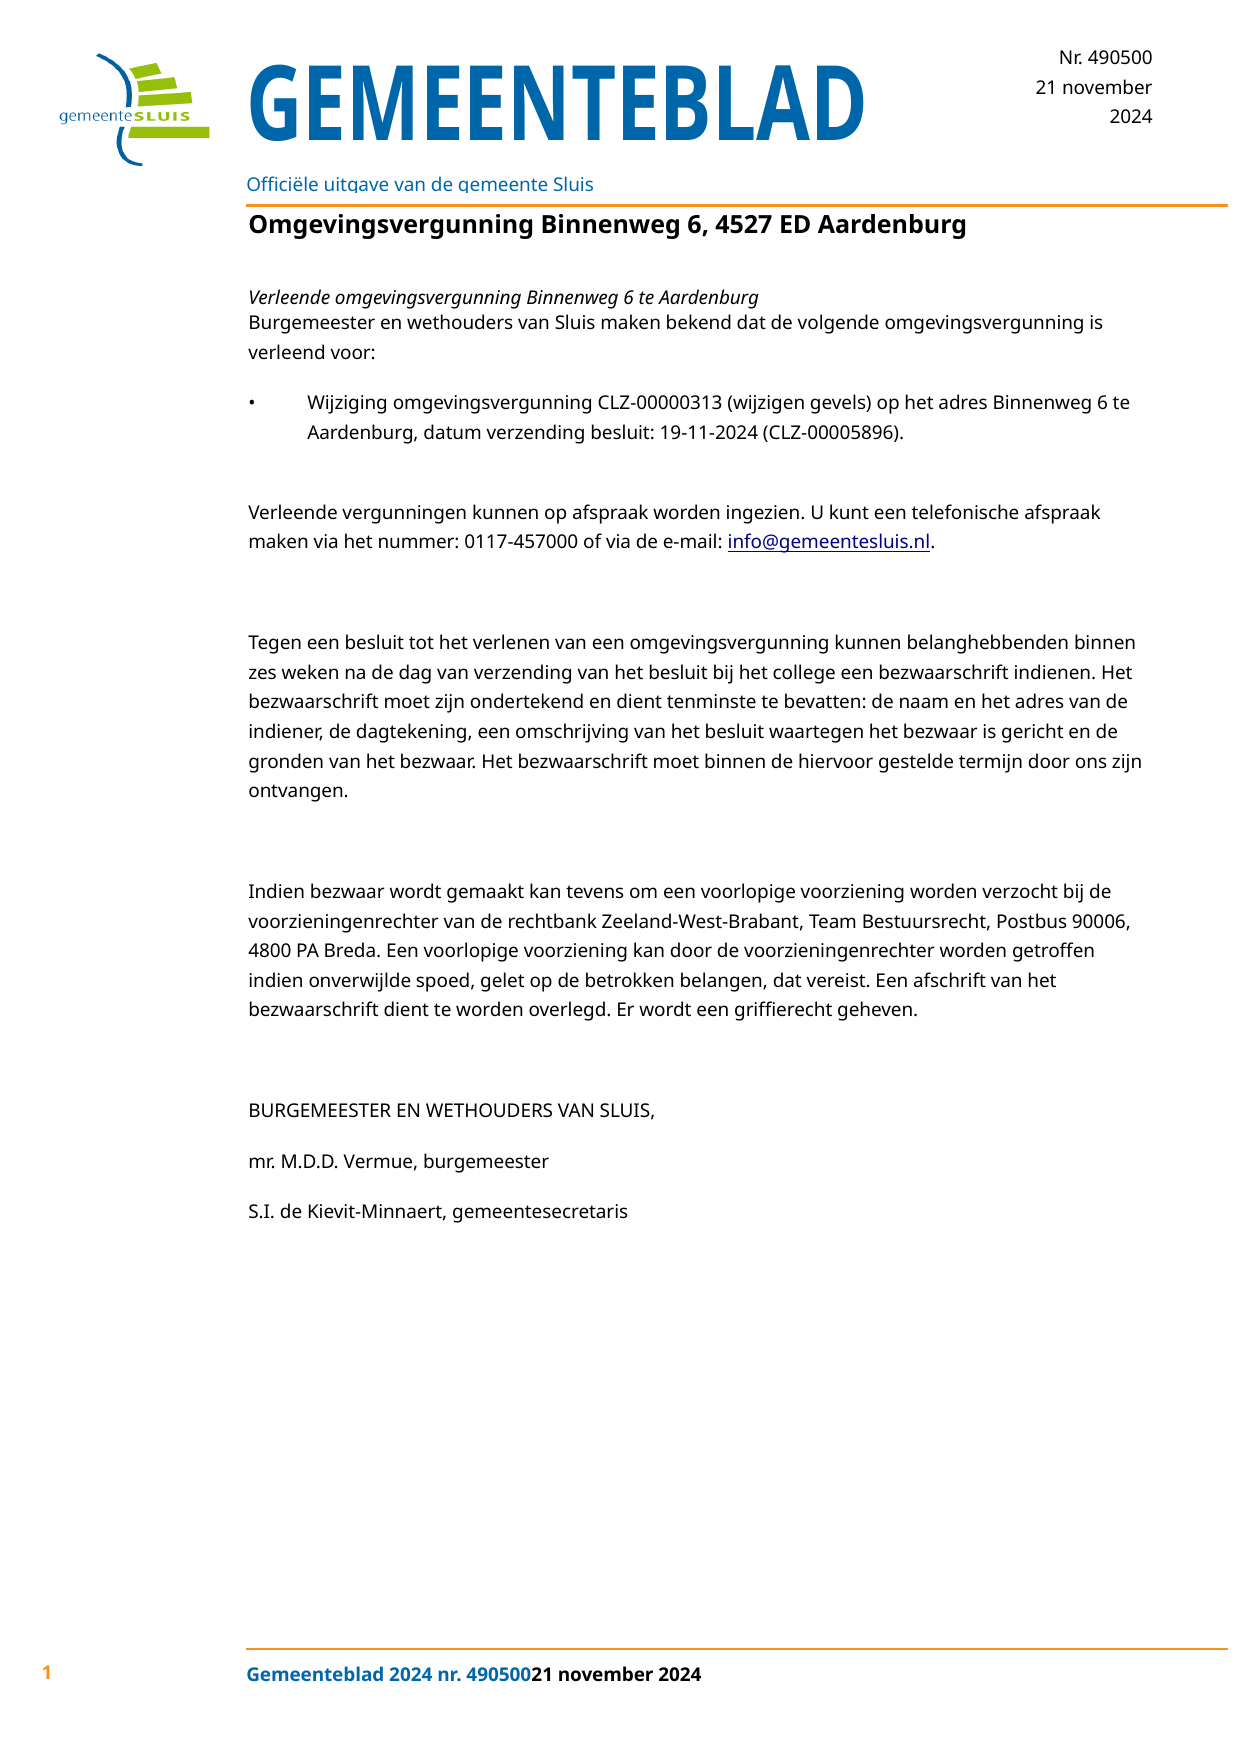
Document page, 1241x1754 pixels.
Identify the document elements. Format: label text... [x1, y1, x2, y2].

text S.I. de Kievit-Minnaert, gemeentesecretaris [248, 1198, 1152, 1224]
text Indien bezwaar wordt gemaakt kan tevens om een voorlopige voorziening worden verzocht bij de voorzieningenrechter van de rechtbank Zeeland-West-Brabant, Team Bestuursrecht, Postbus 90006, 4800 PA Breda. Een voorlopige voorziening kan door de voorzieningenrechter worden getroffen indien onverwijlde spoed, gelet op de betrokken belangen, dat vereist. Een afschrift van het bezwaarschrift dient te worden overlegd. Er wordt een griffierecht geheven. [248, 878, 1152, 1022]
text BURGEMEESTER EN WETHOUDERS VAN SLUIS, [248, 1097, 1152, 1123]
picture [41, 47, 231, 172]
text Omgevingsvergunning Binnenweg 6, 4527 ED Aardenburg [248, 207, 1152, 241]
text Verleende omgevingsvergunning Binnenweg 6 te Aardenburg [248, 284, 1152, 309]
text Tegen een besluit tot het verlenen van een omgevingsvergunning kunnen belanghebbenden binnen zes weken na de dag van verzending van het besluit bij het college een bezwaarschrift indienen. Het bezwaarschrift moet zijn ondertekend en dient tenminste te bevatten: de naam en het adres van de indiener, de dagtekening, een omschrijving van het besluit waartegen het bezwaar is gericht en de gronden van het bezwaar. Het bezwaarschrift moet binnen de hiervoor gestelde termijn door ons zijn ontvangen. [248, 629, 1152, 803]
text mr. M.D.D. Vermue, burgemeester [248, 1148, 1152, 1174]
list Wijziging omgevingsvergunning CLZ-00000313 (wijzigen gevels) op het adres Binnenweg 6 te Aardenburg, datum verzending besluit: 19-11-2024 (CLZ-00005896). [248, 389, 1152, 445]
text Verleende vergunningen kunnen op afspraak worden ingezien. U kunt een telefonische afspraak maken via het nummer: 0117-457000 of via de e-mail: info@gemeentesluis.nl. [248, 499, 1152, 554]
text Burgemeester en wethouders van Sluis maken bekend dat de volgende omgevingsvergunning is verleend voor: [248, 309, 1152, 365]
